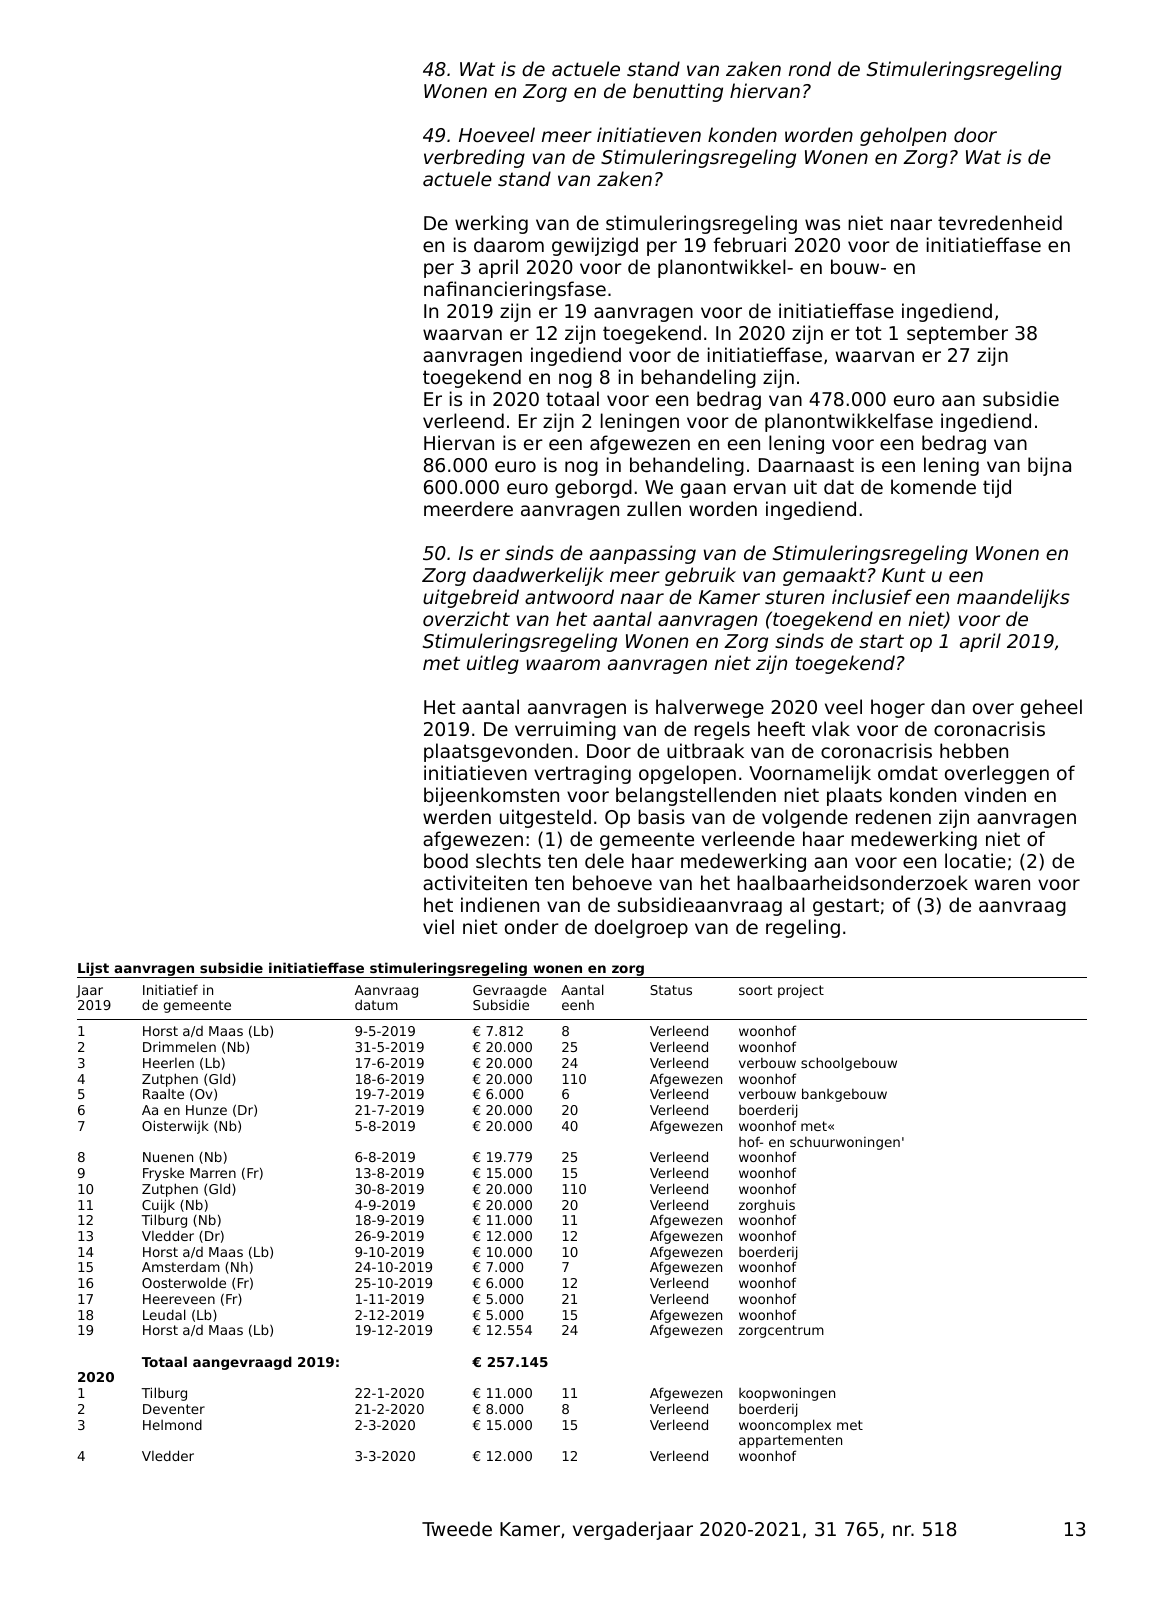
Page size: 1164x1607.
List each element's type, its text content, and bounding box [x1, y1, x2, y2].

table_cell € 7.000 [466, 1260, 555, 1276]
subtitle 49. Hoeveel meer initiatieven konden worden geholpen door verbreding van de Stimuleringsregeling Wonen en Zorg? Wat is de actuele stand van zaken? [422, 125, 1087, 191]
table_cell Horst a/d Maas (Lb) [136, 1245, 348, 1260]
table_cell 7 [555, 1260, 644, 1276]
table_cell 24-10-2019 [348, 1260, 466, 1276]
table_cell € 11.000 [466, 1213, 555, 1229]
table_cell Cuijk (Nb) [136, 1197, 348, 1213]
table_cell 8 [555, 1020, 644, 1040]
table_cell € 5.000 [466, 1292, 555, 1307]
table_cell Afgewezen [644, 1071, 732, 1087]
table_cell Gevraagde Subsidie [466, 978, 555, 1018]
table_cell Leudal (Lb) [136, 1308, 348, 1323]
table_cell Zutphen (Gld) [136, 1071, 348, 1087]
table_cell [555, 1339, 644, 1354]
table_cell Verleend [644, 1056, 732, 1071]
table_cell 22-1-2020 [348, 1386, 466, 1402]
table_cell Tilburg [136, 1386, 348, 1402]
table_cell woonhof [732, 1276, 1087, 1292]
text De werking van de stimuleringsregeling was niet naar tevredenheid en is daarom gewijzigd per 19 februari 2020 voor de initiatieffase en per 3 april 2020 voor de planontwikkel- en bouw- en nafinancieringsfase. [422, 213, 1087, 301]
table_cell Afgewezen [644, 1260, 732, 1276]
table_cell Status [644, 978, 732, 1018]
table_cell 15 [555, 1308, 644, 1323]
table_cell [136, 1370, 348, 1386]
table_cell 9-5-2019 [348, 1020, 466, 1040]
table_cell € 20.000 [466, 1197, 555, 1213]
table_cell Fryske Marren (Fr) [136, 1166, 348, 1182]
table_cell [644, 1370, 732, 1386]
table_cell € 12.000 [466, 1449, 555, 1465]
table_header Lijst aanvragen subsidie initiatieffase stimuleringsregeling wonen en zorg [77, 961, 1087, 977]
table_cell Verleend [644, 1020, 732, 1040]
table_cell 21 [555, 1292, 644, 1307]
table_cell 18 [77, 1308, 136, 1323]
table_cell [644, 1355, 732, 1370]
table_cell 12 [555, 1449, 644, 1465]
table_cell woonhof [732, 1229, 1087, 1244]
table_cell [77, 1339, 136, 1354]
table_cell [466, 1339, 555, 1354]
table_cell Aa en Hunze (Dr) [136, 1103, 348, 1119]
table_cell 5 [77, 1087, 136, 1103]
table_cell 4 [77, 1071, 136, 1087]
table_cell 18-6-2019 [348, 1071, 466, 1087]
table_cell 6-8-2019 [348, 1150, 466, 1166]
table_cell 15 [77, 1260, 136, 1276]
table_cell 25-10-2019 [348, 1276, 466, 1292]
table_cell € 257.145 [466, 1355, 555, 1370]
table_cell woonhof [732, 1449, 1087, 1465]
subtitle 50. Is er sinds de aanpassing van de Stimuleringsregeling Wonen en Zorg daadwerkelijk meer gebruik van gemaakt? Kunt u een uitgebreid antwoord naar de Kamer sturen inclusief een maandelijks overzicht van het aantal aanvragen (toegekend en niet) voor de Stimuleringsregeling Wonen en Zorg sinds de start op 1 april 2019, met uitleg waarom aanvragen niet zijn toegekend? [422, 543, 1087, 675]
table_cell € 8.000 [466, 1402, 555, 1417]
table_cell Helmond [136, 1418, 348, 1449]
table_cell Horst a/d Maas (Lb) [136, 1323, 348, 1339]
table_cell Afgewezen [644, 1245, 732, 1260]
table_cell boerderij [732, 1245, 1087, 1260]
table_cell Heereveen (Fr) [136, 1292, 348, 1307]
table_cell woonhof [732, 1040, 1087, 1056]
table_cell Horst a/d Maas (Lb) [136, 1020, 348, 1040]
table_cell € 20.000 [466, 1182, 555, 1197]
table_cell 31-5-2019 [348, 1040, 466, 1056]
table_cell 11 [555, 1213, 644, 1229]
table_cell woonhof [732, 1071, 1087, 1087]
table_cell zorghuis [732, 1197, 1087, 1213]
table_cell Raalte (Ov) [136, 1087, 348, 1103]
table_cell 5-8-2019 [348, 1119, 466, 1150]
table_cell € 11.000 [466, 1386, 555, 1402]
table_cell Nuenen (Nb) [136, 1150, 348, 1166]
table_cell € 20.000 [466, 1071, 555, 1087]
table_cell verbouw bankgebouw [732, 1087, 1087, 1103]
table_cell 6 [77, 1103, 136, 1119]
table_cell € 19.779 [466, 1150, 555, 1166]
table_cell Aanvraag datum [348, 978, 466, 1018]
table_cell 20 [555, 1197, 644, 1213]
table_cell 9-10-2019 [348, 1245, 466, 1260]
table_cell 25 [555, 1040, 644, 1056]
table_cell 11 [555, 1386, 644, 1402]
subtitle 48. Wat is de actuele stand van zaken rond de Stimuleringsregeling Wonen en Zorg en de benutting hiervan? [422, 59, 1087, 103]
table_cell koopwoningen [732, 1386, 1087, 1402]
table_cell 2-3-2020 [348, 1418, 466, 1449]
table_cell 13 [77, 1229, 136, 1244]
table_cell Afgewezen [644, 1323, 732, 1339]
table_cell € 20.000 [466, 1119, 555, 1150]
table_cell Zutphen (Gld) [136, 1182, 348, 1197]
table_cell soort project [732, 978, 1087, 1018]
table_cell € 7.812 [466, 1020, 555, 1040]
table_cell wooncomplex met appartementen [732, 1418, 1087, 1449]
table_cell Oosterwolde (Fr) [136, 1276, 348, 1292]
table_cell Verleend [644, 1150, 732, 1166]
text In 2019 zijn er 19 aanvragen voor de initiatieffase ingediend, waarvan er 12 zijn toegekend. In 2020 zijn er tot 1 september 38 aanvragen ingediend voor de initiatieffase, waarvan er 27 zijn toegekend en nog 8 in behandeling zijn. [422, 301, 1087, 389]
table_cell 17-6-2019 [348, 1056, 466, 1071]
table_cell € 15.000 [466, 1166, 555, 1182]
table_cell boerderij [732, 1402, 1087, 1417]
table_cell 19-7-2019 [348, 1087, 466, 1103]
table_cell 11 [77, 1197, 136, 1213]
table_cell 14 [77, 1245, 136, 1260]
table_cell Afgewezen [644, 1386, 732, 1402]
table_cell 12 [555, 1229, 644, 1244]
table_cell Heerlen (Lb) [136, 1056, 348, 1071]
table_cell 12 [555, 1276, 644, 1292]
table_cell 3-3-2020 [348, 1449, 466, 1465]
table_cell Verleend [644, 1276, 732, 1292]
table_cell 19-12-2019 [348, 1323, 466, 1339]
table_cell [644, 1339, 732, 1354]
table_cell 10 [77, 1182, 136, 1197]
table_cell woonhof [732, 1182, 1087, 1197]
table_cell woonhof [732, 1166, 1087, 1182]
table_cell [732, 1355, 1087, 1370]
table_cell [466, 1370, 555, 1386]
table_cell € 10.000 [466, 1245, 555, 1260]
table_cell € 15.000 [466, 1418, 555, 1449]
table_cell [136, 1339, 348, 1354]
table_cell 1 [77, 1386, 136, 1402]
table_cell zorgcentrum [732, 1323, 1087, 1339]
table_cell [348, 1339, 466, 1354]
table_cell woonhof [732, 1292, 1087, 1307]
table_cell Verleend [644, 1103, 732, 1119]
table_cell 24 [555, 1056, 644, 1071]
table_cell 2-12-2019 [348, 1308, 466, 1323]
table_cell [555, 1355, 644, 1370]
table_cell 7 [77, 1119, 136, 1150]
table_cell [732, 1370, 1087, 1386]
table_cell Verleend [644, 1418, 732, 1449]
table_cell Verleend [644, 1087, 732, 1103]
table_cell 8 [555, 1402, 644, 1417]
table_cell 3 [77, 1056, 136, 1071]
table_cell verbouw schoolgebouw [732, 1056, 1087, 1071]
table_cell 13-8-2019 [348, 1166, 466, 1182]
table_cell € 6.000 [466, 1276, 555, 1292]
table_cell Deventer [136, 1402, 348, 1417]
table_cell 21-7-2019 [348, 1103, 466, 1119]
table_cell 18-9-2019 [348, 1213, 466, 1229]
table_cell Verleend [644, 1040, 732, 1056]
table_cell € 6.000 [466, 1087, 555, 1103]
table_cell € 20.000 [466, 1056, 555, 1071]
table_cell 12 [77, 1213, 136, 1229]
table_cell Afgewezen [644, 1213, 732, 1229]
table_cell 2 [77, 1402, 136, 1417]
table_cell Amsterdam (Nh) [136, 1260, 348, 1276]
table_cell Verleend [644, 1402, 732, 1417]
table_cell [348, 1370, 466, 1386]
table_cell Verleend [644, 1449, 732, 1465]
table_cell Jaar 2019 [77, 978, 136, 1018]
table_cell woonhof met« hof- en schuurwoningen' [732, 1119, 1087, 1150]
table_cell woonhof [732, 1213, 1087, 1229]
table_cell 20 [555, 1103, 644, 1119]
table_cell Verleend [644, 1292, 732, 1307]
table_cell 4 [77, 1449, 136, 1465]
table_cell 6 [555, 1087, 644, 1103]
table_cell woonhof [732, 1308, 1087, 1323]
table_cell [732, 1339, 1087, 1354]
table_cell € 5.000 [466, 1308, 555, 1323]
table_cell woonhof [732, 1020, 1087, 1040]
table_cell 9 [77, 1166, 136, 1182]
table_cell 10 [555, 1245, 644, 1260]
table_cell 8 [77, 1150, 136, 1166]
table_cell 2 [77, 1040, 136, 1056]
table_cell Afgewezen [644, 1229, 732, 1244]
table_cell Vledder (Dr) [136, 1229, 348, 1244]
table_cell 21-2-2020 [348, 1402, 466, 1417]
table_cell Afgewezen [644, 1119, 732, 1150]
table_cell boerderij [732, 1103, 1087, 1119]
text Er is in 2020 totaal voor een bedrag van 478.000 euro aan subsidie verleend. Er zijn 2 leningen voor de planontwikkelfase ingediend. Hiervan is er een afgewezen en een lening voor een bedrag van 86.000 euro is nog in behandeling. Daarnaast is een lening van bijna 600.000 euro geborgd. We gaan ervan uit dat de komende tijd meerdere aanvragen zullen worden ingediend. [422, 389, 1087, 521]
table_cell € 12.000 [466, 1229, 555, 1244]
table_cell Drimmelen (Nb) [136, 1040, 348, 1056]
table_cell 17 [77, 1292, 136, 1307]
table_cell 110 [555, 1071, 644, 1087]
table_cell Verleend [644, 1182, 732, 1197]
table_cell woonhof [732, 1150, 1087, 1166]
table_cell Verleend [644, 1197, 732, 1213]
table_cell woonhof [732, 1260, 1087, 1276]
text Het aantal aanvragen is halverwege 2020 veel hoger dan over geheel 2019. De verruiming van de regels heeft vlak voor de coronacrisis plaatsgevonden. Door de uitbraak van de coronacrisis hebben initiatieven vertraging opgelopen. Voornamelijk omdat overleggen of bijeenkomsten voor belangstellenden niet plaats konden vinden en werden uitgesteld. Op basis van de volgende redenen zijn aanvragen afgewezen: (1) de gemeente verleende haar medewerking niet of bood slechts ten dele haar medewerking aan voor een locatie; (2) de activiteiten ten behoeve van het haalbaarheidsonderzoek waren voor het indienen van de subsidieaanvraag al gestart; of (3) de aanvraag viel niet onder de doelgroep van de regeling. [422, 697, 1087, 939]
table_cell Vledder [136, 1449, 348, 1465]
table_cell € 20.000 [466, 1040, 555, 1056]
table_cell 40 [555, 1119, 644, 1150]
table_cell [555, 1370, 644, 1386]
table_cell 26-9-2019 [348, 1229, 466, 1244]
table_cell 3 [77, 1418, 136, 1449]
table_cell 25 [555, 1150, 644, 1166]
table_cell 24 [555, 1323, 644, 1339]
table_cell 30-8-2019 [348, 1182, 466, 1197]
table_cell [348, 1355, 466, 1370]
table_cell 4-9-2019 [348, 1197, 466, 1213]
table_cell 19 [77, 1323, 136, 1339]
table_cell 110 [555, 1182, 644, 1197]
table_cell 15 [555, 1166, 644, 1182]
table_cell 2020 [77, 1370, 136, 1386]
table_cell Aantal eenh [555, 978, 644, 1018]
table_cell Tilburg (Nb) [136, 1213, 348, 1229]
table_cell Initiatief in de gemeente [136, 978, 348, 1018]
table_cell Verleend [644, 1166, 732, 1182]
table_cell Totaal aangevraagd 2019: [136, 1355, 348, 1370]
table_cell € 20.000 [466, 1103, 555, 1119]
table_cell € 12.554 [466, 1323, 555, 1339]
table_cell Afgewezen [644, 1308, 732, 1323]
table_cell Oisterwijk (Nb) [136, 1119, 348, 1150]
table_cell 1-11-2019 [348, 1292, 466, 1307]
table_cell [77, 1355, 136, 1370]
table_cell 16 [77, 1276, 136, 1292]
table_cell 1 [77, 1020, 136, 1040]
table_cell 15 [555, 1418, 644, 1449]
